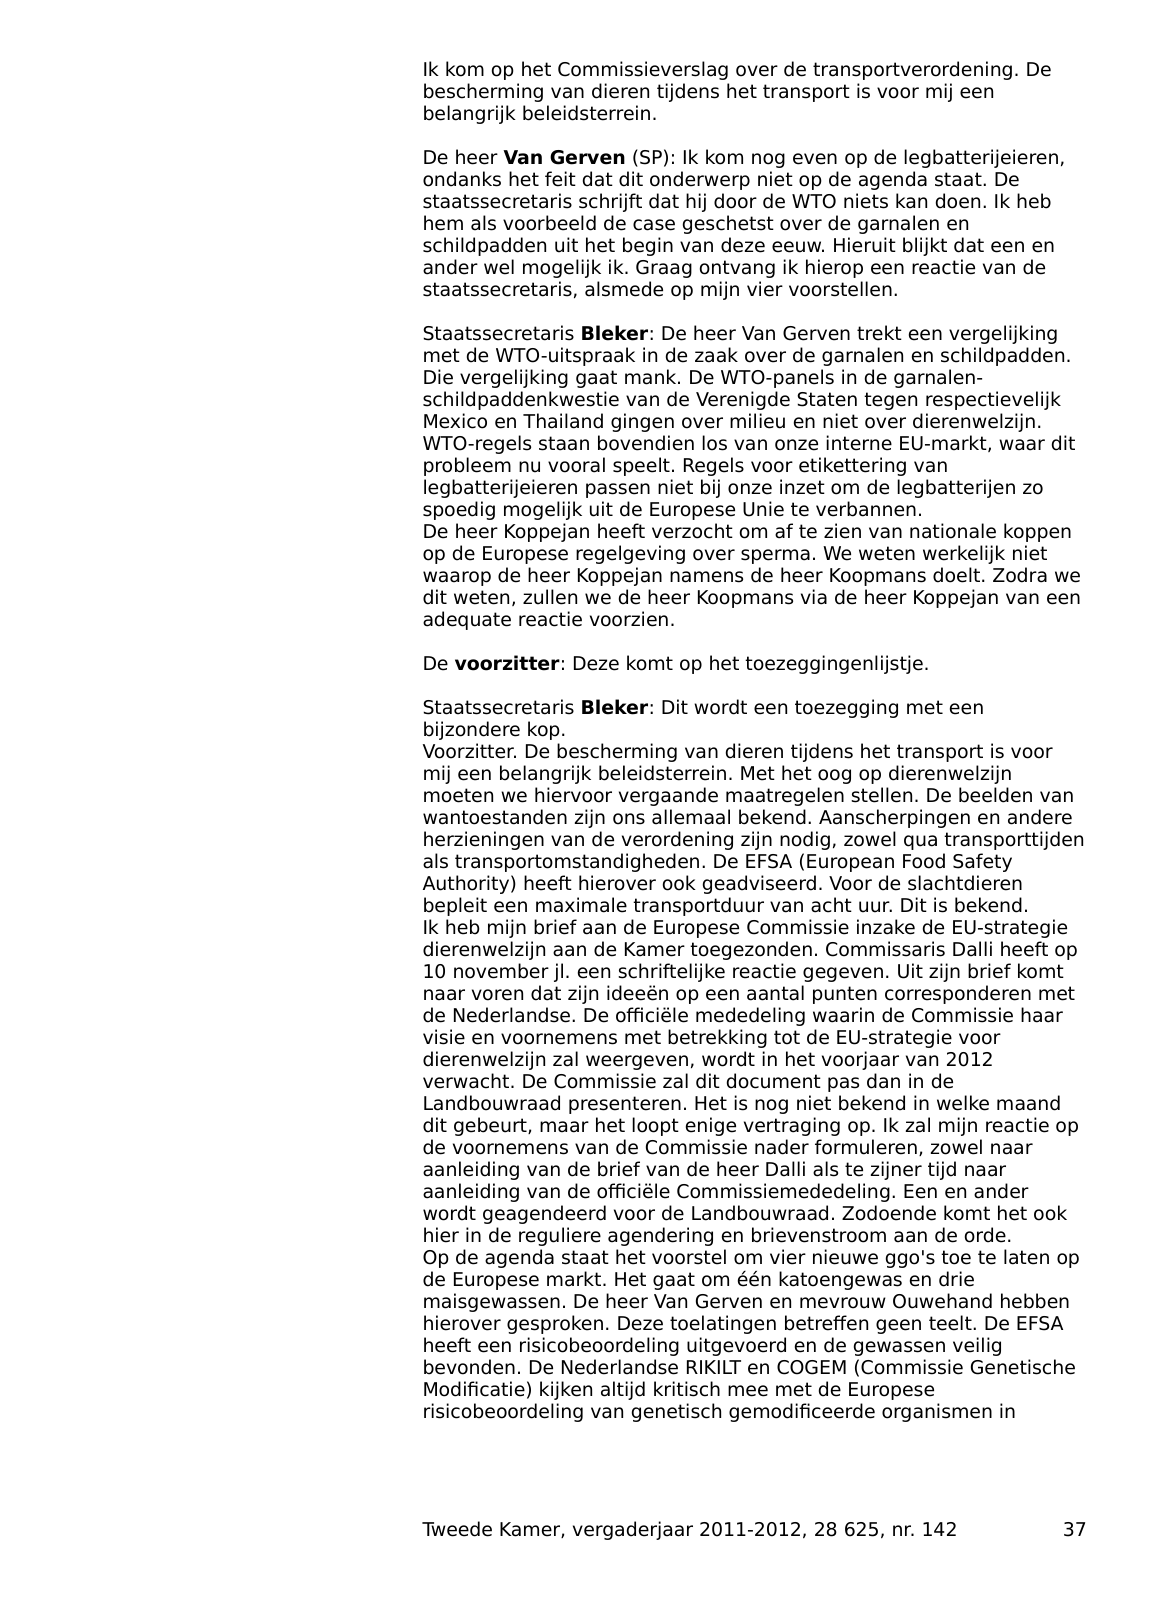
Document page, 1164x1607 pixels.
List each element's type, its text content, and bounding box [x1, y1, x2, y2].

text Ik heb mijn brief aan de Europese Commissie inzake de EU-strategie dierenwelzijn aan de Kamer toegezonden. Commissaris Dalli heeft op 10 november jl. een schriftelijke reactie gegeven. Uit zijn brief komt naar voren dat zijn ideeën op een aantal punten corresponderen met de Nederlandse. De officiële mededeling waarin de Commissie haar visie en voornemens met betrekking tot de EU-strategie voor dierenwelzijn zal weergeven, wordt in het voorjaar van 2012 verwacht. De Commissie zal dit document pas dan in de Landbouwraad presenteren. Het is nog niet bekend in welke maand dit gebeurt, maar het loopt enige vertraging op. Ik zal mijn reactie op de voornemens van de Commissie nader formuleren, zowel naar aanleiding van de brief van de heer Dalli als te zijner tijd naar aanleiding van de officiële Commissiemededeling. Een en ander wordt geagendeerd voor de Landbouwraad. Zodoende komt het ook hier in de reguliere agendering en brievenstroom aan de orde. [422, 917, 1087, 1247]
text Ik kom op het Commissieverslag over de transportverordening. De bescherming van dieren tijdens het transport is voor mij een belangrijk beleidsterrein. [422, 59, 1087, 125]
text De voorzitter: Deze komt op het toezeggingenlijstje. [422, 653, 1087, 675]
text Staatssecretaris Bleker: Dit wordt een toezegging met een bijzondere kop. [422, 697, 1087, 741]
text Staatssecretaris Bleker: De heer Van Gerven trekt een vergelijking met de WTO-uitspraak in de zaak over de garnalen en schildpadden. Die vergelijking gaat mank. De WTO-panels in de garnalen-schildpaddenkwestie van de Verenigde Staten tegen respectievelijk Mexico en Thailand gingen over milieu en niet over dierenwelzijn. WTO-regels staan bovendien los van onze interne EU-markt, waar dit probleem nu vooral speelt. Regels voor etikettering van legbatterijeieren passen niet bij onze inzet om de legbatterijen zo spoedig mogelijk uit de Europese Unie te verbannen. [422, 323, 1087, 521]
text De heer Koppejan heeft verzocht om af te zien van nationale koppen op de Europese regelgeving over sperma. We weten werkelijk niet waarop de heer Koppejan namens de heer Koopmans doelt. Zodra we dit weten, zullen we de heer Koopmans via de heer Koppejan van een adequate reactie voorzien. [422, 521, 1087, 631]
text Voorzitter. De bescherming van dieren tijdens het transport is voor mij een belangrijk beleidsterrein. Met het oog op dierenwelzijn moeten we hiervoor vergaande maatregelen stellen. De beelden van wantoestanden zijn ons allemaal bekend. Aanscherpingen en andere herzieningen van de verordening zijn nodig, zowel qua transporttijden als transportomstandigheden. De EFSA (European Food Safety Authority) heeft hierover ook geadviseerd. Voor de slachtdieren bepleit een maximale transportduur van acht uur. Dit is bekend. [422, 741, 1087, 917]
text Op de agenda staat het voorstel om vier nieuwe ggo's toe te laten op de Europese markt. Het gaat om één katoengewas en drie maisgewassen. De heer Van Gerven en mevrouw Ouwehand hebben hierover gesproken. Deze toelatingen betreffen geen teelt. De EFSA heeft een risicobeoordeling uitgevoerd en de gewassen veilig bevonden. De Nederlandse RIKILT en COGEM (Commissie Genetische Modificatie) kijken altijd kritisch mee met de Europese risicobeoordeling van genetisch gemodificeerde organismen in [422, 1247, 1087, 1423]
text De heer Van Gerven (SP): Ik kom nog even op de legbatterijeieren, ondanks het feit dat dit onderwerp niet op de agenda staat. De staatssecretaris schrijft dat hij door de WTO niets kan doen. Ik heb hem als voorbeeld de case geschetst over de garnalen en schildpadden uit het begin van deze eeuw. Hieruit blijkt dat een en ander wel mogelijk ik. Graag ontvang ik hierop een reactie van de staatssecretaris, alsmede op mijn vier voorstellen. [422, 147, 1087, 301]
